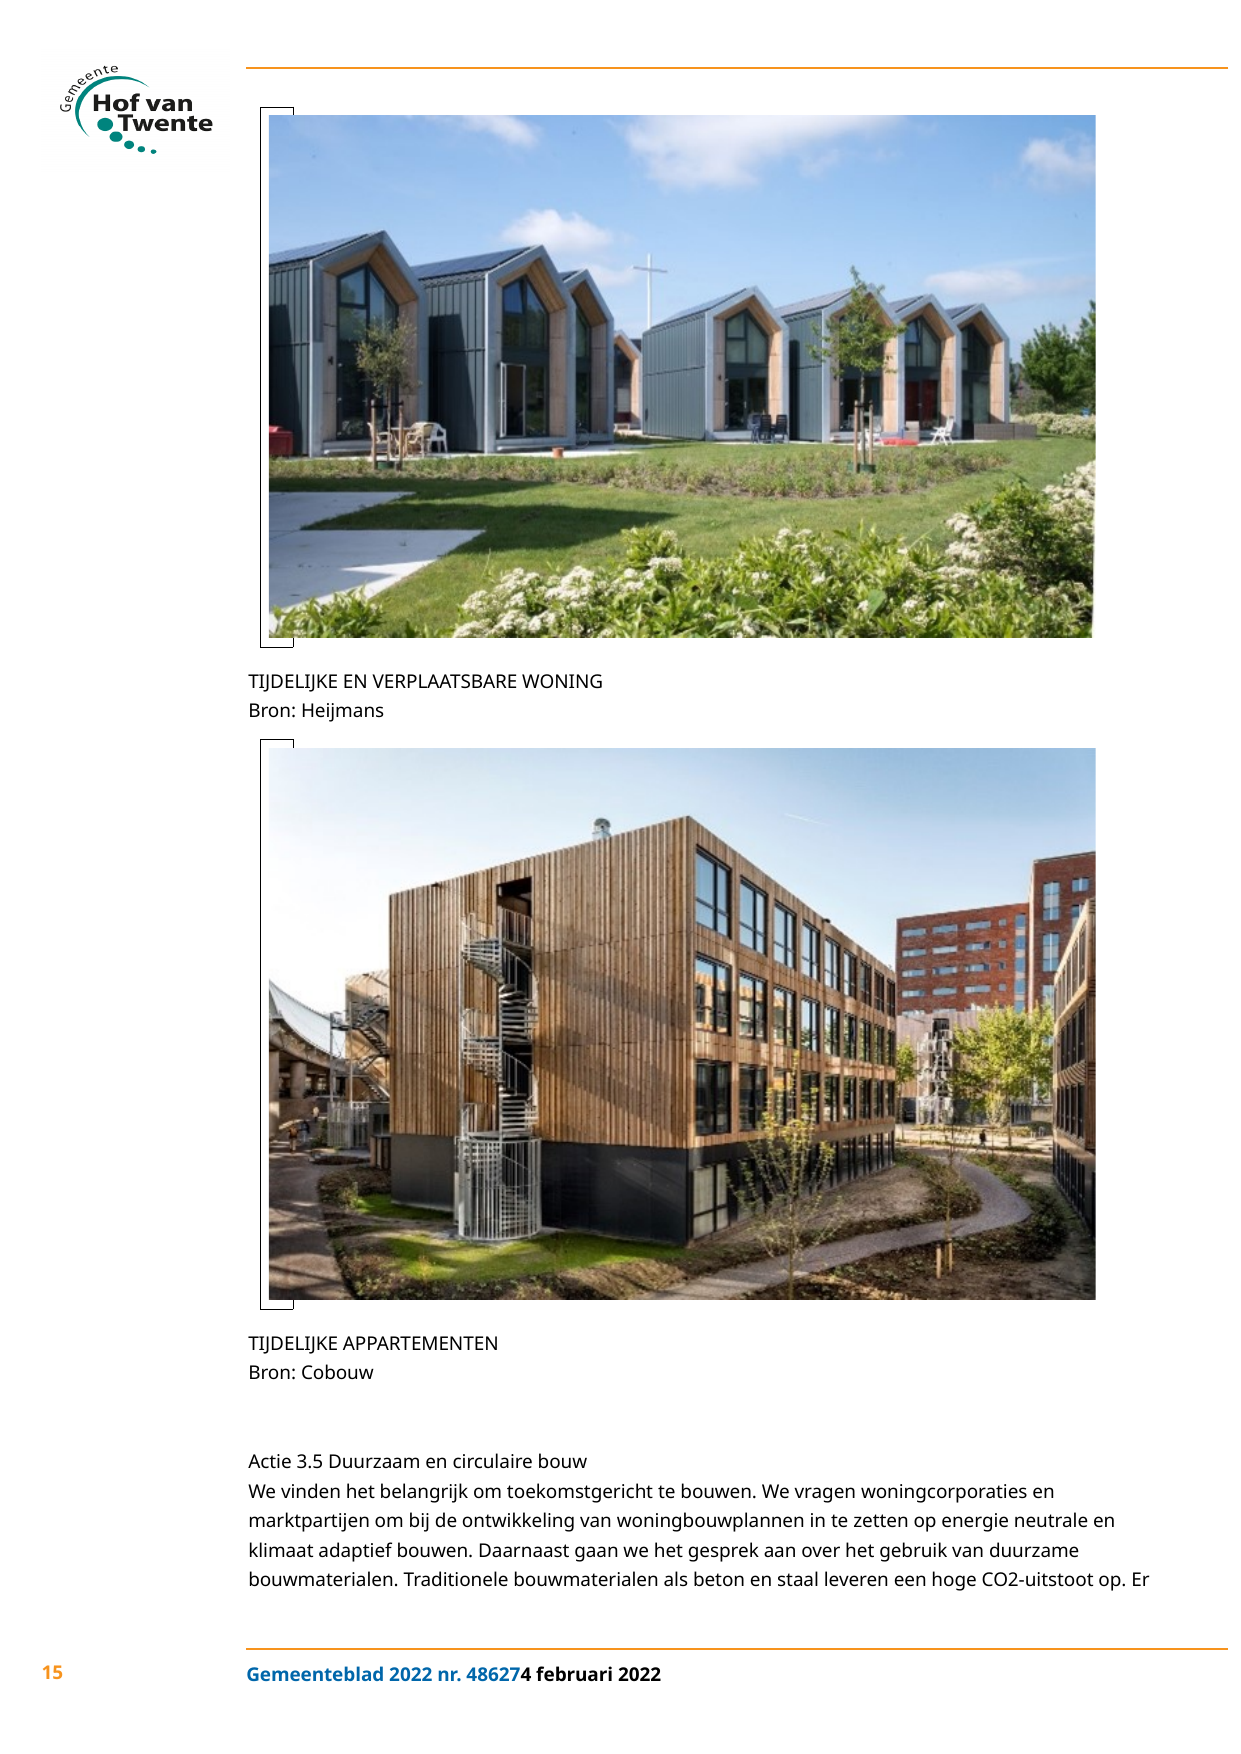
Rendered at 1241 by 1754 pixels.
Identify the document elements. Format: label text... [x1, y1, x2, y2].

text We vinden het belangrijk om toekomstgericht te bouwen. We vragen woningcorporaties en marktpartijen om bij de ontwikkeling van woningbouwplannen in te zetten op energie neutrale en klimaat adaptief bouwen. Daarnaast gaan we het gesprek aan over het gebruik van duurzame bouwmaterialen. Traditionele bouwmaterialen als beton en staal leveren een hoge CO2-uitstoot op. Er [248, 1478, 1152, 1592]
picture [268, 115, 1096, 638]
text Bron: Heijmans [248, 698, 1152, 723]
text TIJDELIJKE EN VERPLAATSBARE WONING [248, 668, 1152, 694]
picture [41, 47, 231, 172]
text Bron: Cobouw [248, 1359, 1152, 1385]
picture [268, 748, 1096, 1300]
text TIJDELIJKE APPARTEMENTEN [248, 1330, 1152, 1356]
text Actie 3.5 Duurzaam en circulaire bouw [248, 1448, 1152, 1474]
